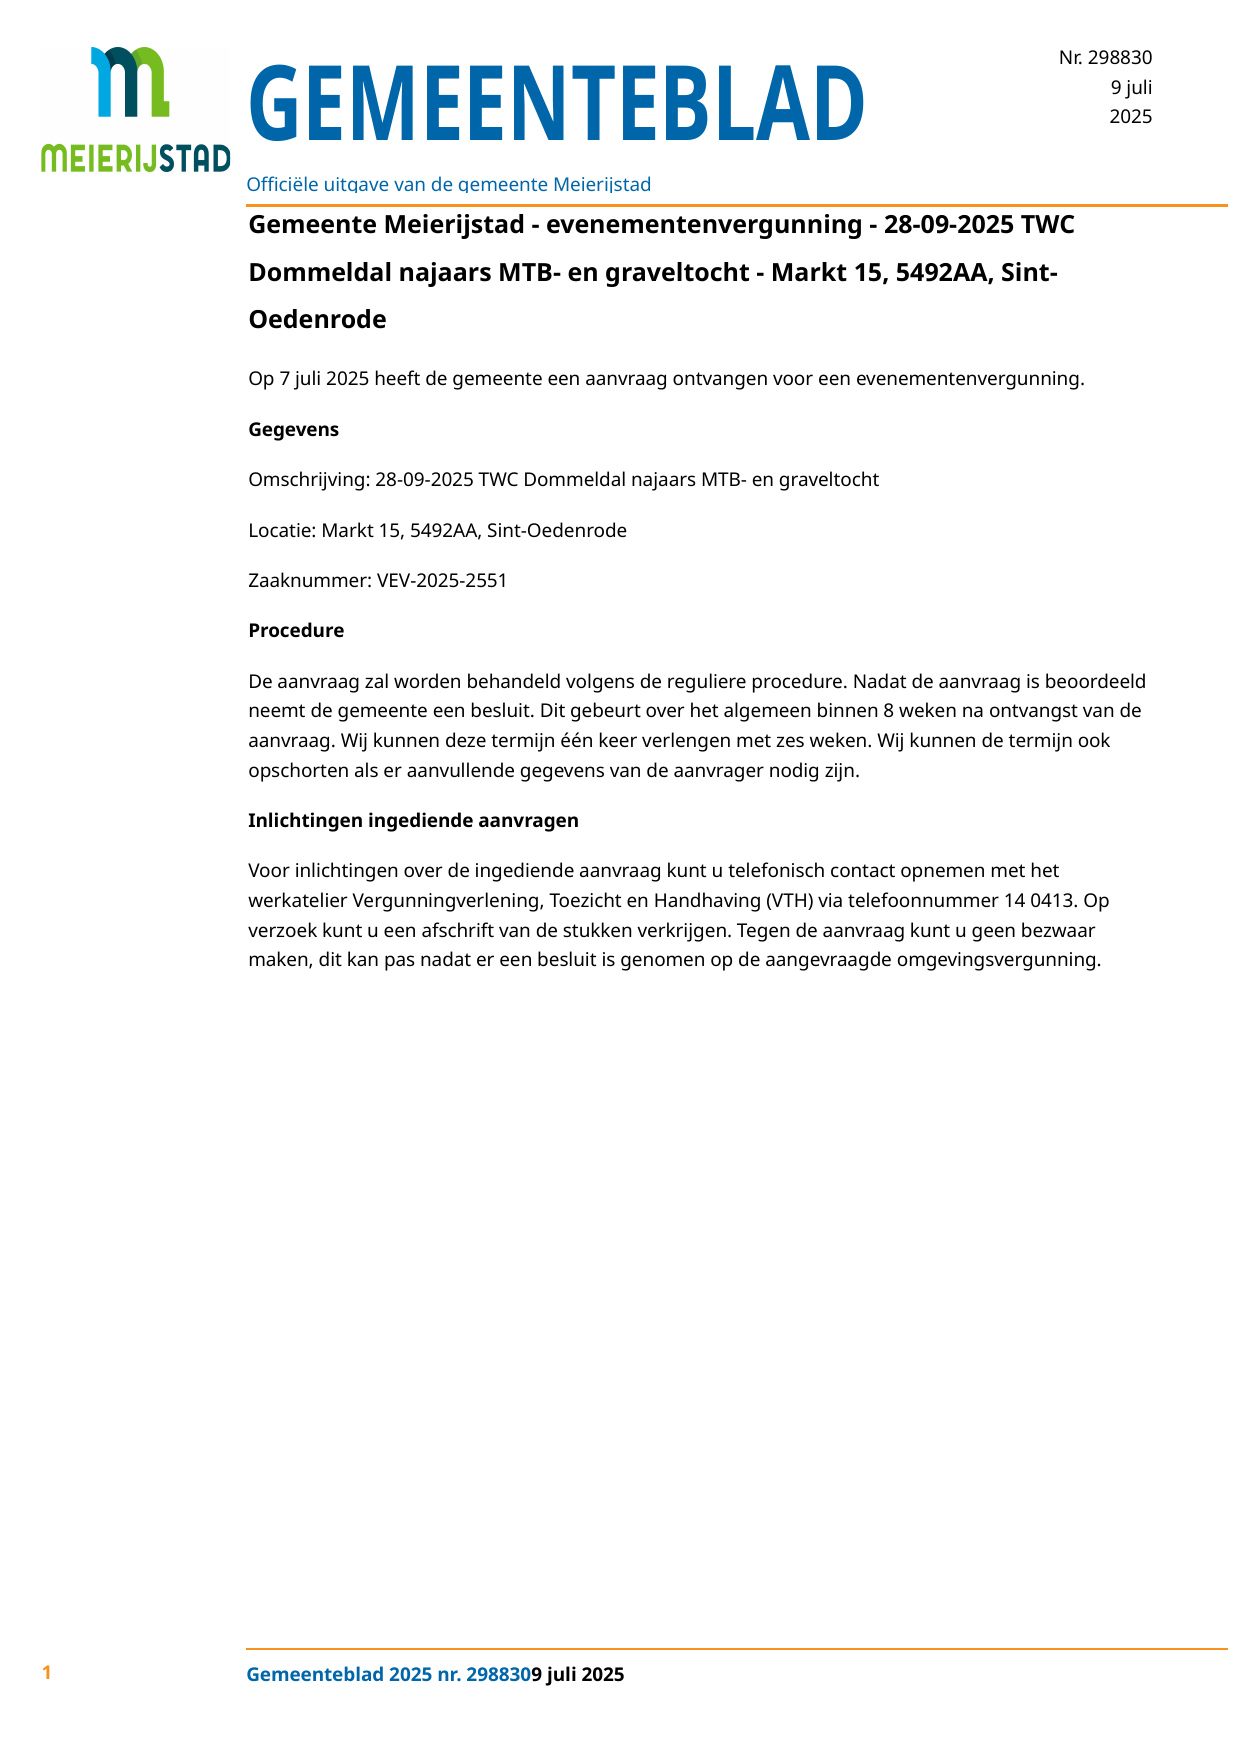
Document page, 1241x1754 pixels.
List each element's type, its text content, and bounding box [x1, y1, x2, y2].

text Zaaknummer: VEV-2025-2551 [248, 567, 1152, 593]
text Gegevens [248, 416, 1152, 442]
text Inlichtingen ingediende aanvragen [248, 807, 1152, 833]
text Op 7 juli 2025 heeft de gemeente een aanvraag ontvangen voor een evenementenvergunning. [248, 366, 1152, 391]
text De aanvraag zal worden behandeld volgens de reguliere procedure. Nadat de aanvraag is beoordeeld neemt de gemeente een besluit. Dit gebeurt over het algemeen binnen 8 weken na ontvangst van de aanvraag. Wij kunnen deze termijn één keer verlengen met zes weken. Wij kunnen de termijn ook opschorten als er aanvullende gegevens van de aanvrager nodig zijn. [248, 668, 1152, 782]
text Locatie: Markt 15, 5492AA, Sint-Oedenrode [248, 517, 1152, 542]
text Voor inlichtingen over de ingediende aanvraag kunt u telefonisch contact opnemen met het werkatelier Vergunningverlening, Toezicht en Handhaving (VTH) via telefoonnummer 14 0413. Op verzoek kunt u een afschrift van de stukken verkrijgen. Tegen de aanvraag kunt u geen bezwaar maken, dit kan pas nadat er een besluit is genomen op de aangevraagde omgevingsvergunning. [248, 858, 1152, 972]
text Omschrijving: 28-09-2025 TWC Dommeldal najaars MTB- en graveltocht [248, 466, 1152, 492]
text Gemeente Meierijstad - evenementenvergunning - 28-09-2025 TWC Dommeldal najaars MTB- en graveltocht - Markt 15, 5492AA, Sint-Oedenrode [248, 207, 1152, 336]
picture [41, 47, 231, 172]
text Procedure [248, 618, 1152, 643]
